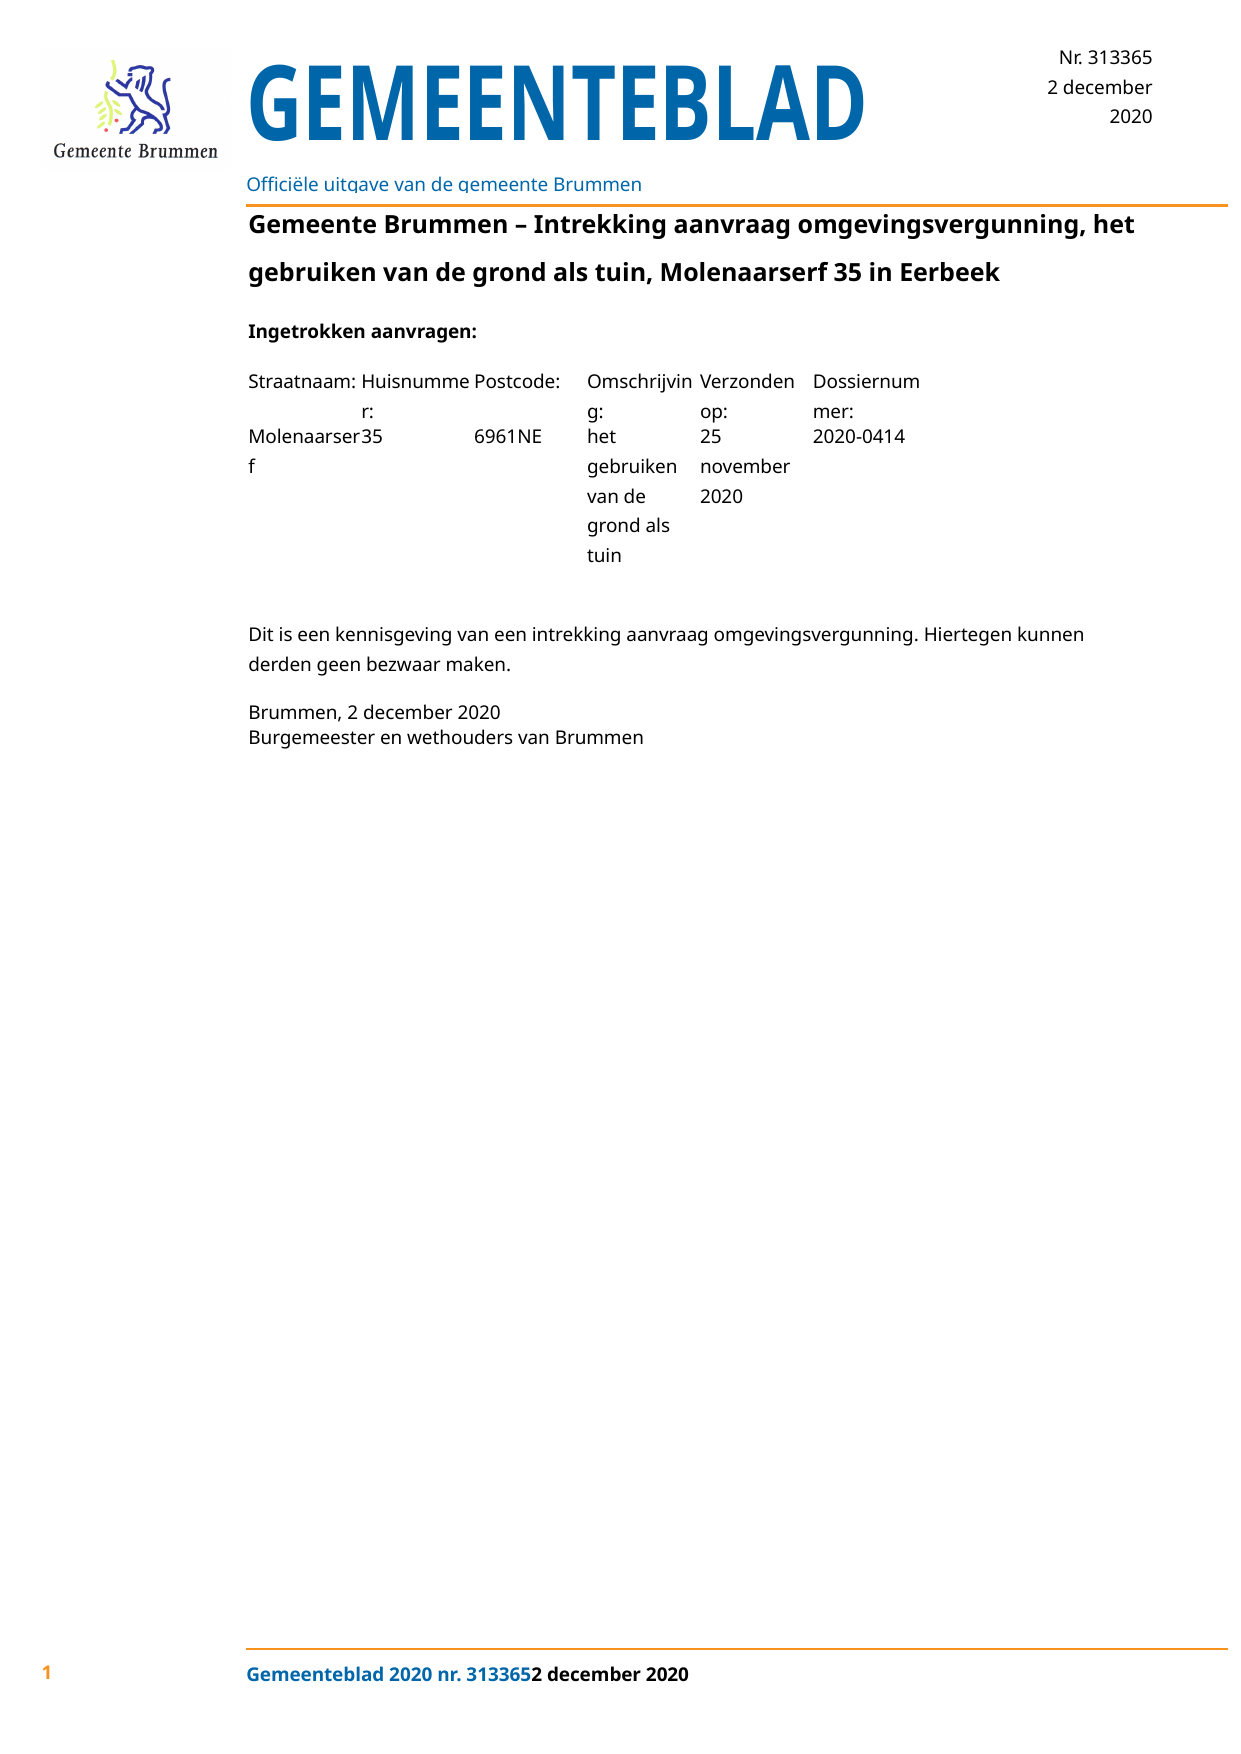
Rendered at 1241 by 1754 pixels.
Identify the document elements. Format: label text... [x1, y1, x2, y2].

table_header Straatnaam: [248, 369, 361, 424]
table_cell Molenaarserf [248, 424, 361, 568]
table_cell [926, 424, 1038, 568]
table_cell 35 [361, 424, 474, 568]
picture [41, 47, 231, 172]
text Brummen, 2 december 2020 [248, 699, 1152, 724]
text Burgemeester en wethouders van Brummen [248, 724, 1152, 750]
table_header Omschrijving: [587, 369, 700, 424]
text Ingetrokken aanvragen: [248, 318, 1152, 344]
table_header Verzonden op: [700, 369, 813, 424]
table_cell 2020-0414 [813, 424, 926, 568]
text Gemeente Brummen – Intrekking aanvraag omgevingsvergunning, het gebruiken van de grond als tuin, Molenaarserf 35 in Eerbeek [248, 207, 1152, 288]
table_cell 6961NE [474, 424, 587, 568]
table_header [1039, 369, 1152, 424]
table_header Dossiernummer: [813, 369, 926, 424]
table_header [926, 369, 1038, 424]
table_cell 25 november 2020 [700, 424, 813, 568]
table_header Postcode: [474, 369, 587, 424]
table_cell het gebruiken van de grond als tuin [587, 424, 700, 568]
table_header Huisnummer: [361, 369, 474, 424]
text Dit is een kennisgeving van een intrekking aanvraag omgevingsvergunning. Hiertegen kunnen derden geen bezwaar maken. [248, 621, 1152, 677]
table_cell [1039, 424, 1152, 568]
